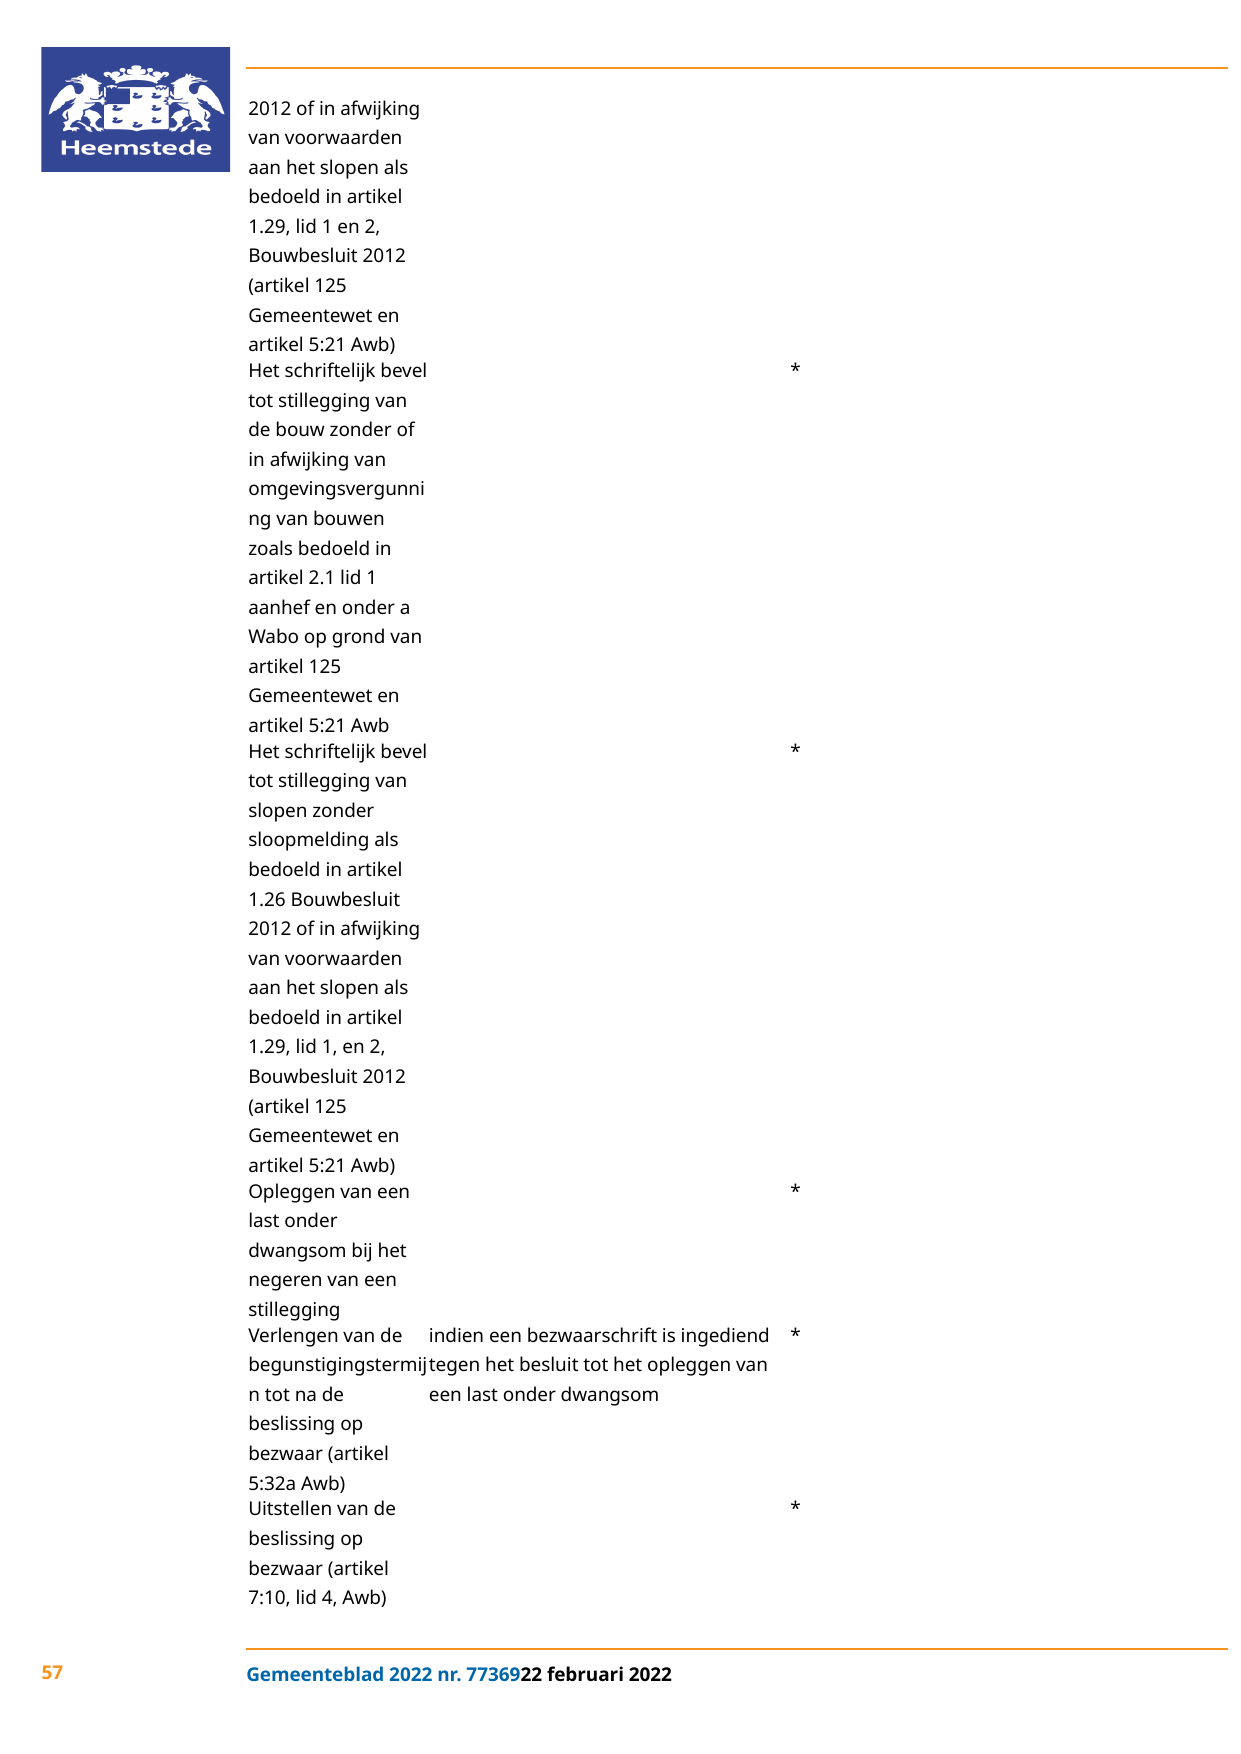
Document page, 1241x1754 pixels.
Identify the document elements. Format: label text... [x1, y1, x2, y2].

table_cell Het schriftelijk bevel tot stillegging van de bouw zonder of in afwijking van omgevingsvergunning van bouwen zoals bedoeld in artikel 2.1 lid 1 aanhef en onder a Wabo op grond van artikel 125 Gemeentewet en artikel 5:21 Awb [248, 357, 429, 738]
table_cell [971, 1322, 1152, 1496]
table_cell * [790, 1322, 971, 1496]
table_cell [429, 1178, 790, 1322]
table_cell [971, 738, 1152, 1178]
table_cell [971, 95, 1152, 357]
table_cell [790, 95, 971, 357]
table_cell * [790, 738, 971, 1178]
table_cell 2012 of in afwijking van voorwaarden aan het slopen als bedoeld in artikel 1.29, lid 1 en 2, Bouwbesluit 2012 (artikel 125 Gemeentewet en artikel 5:21 Awb) [248, 95, 429, 357]
table_cell [429, 95, 790, 357]
table_cell * [790, 357, 971, 738]
picture [41, 47, 231, 172]
table_cell indien een bezwaarschrift is ingediend tegen het besluit tot het opleggen van een last onder dwangsom [429, 1322, 790, 1496]
table_cell Het schriftelijk bevel tot stillegging van slopen zonder sloopmelding als bedoeld in artikel 1.26 Bouwbesluit 2012 of in afwijking van voorwaarden aan het slopen als bedoeld in artikel 1.29, lid 1, en 2, Bouwbesluit 2012 (artikel 125 Gemeentewet en artikel 5:21 Awb) [248, 738, 429, 1178]
table_cell Uitstellen van de beslissing op bezwaar (artikel 7:10, lid 4, Awb) [248, 1496, 429, 1610]
table_cell [971, 357, 1152, 738]
table_cell [429, 1496, 790, 1610]
table_cell [429, 357, 790, 738]
table_cell [971, 1496, 1152, 1610]
table_cell [429, 738, 790, 1178]
table_cell Opleggen van een last onder dwangsom bij het negeren van een stillegging [248, 1178, 429, 1322]
table_cell * [790, 1178, 971, 1322]
table_cell Verlengen van de begunstigingstermijn tot na de beslissing op bezwaar (artikel 5:32a Awb) [248, 1322, 429, 1496]
table_cell * [790, 1496, 971, 1610]
table_cell [971, 1178, 1152, 1322]
